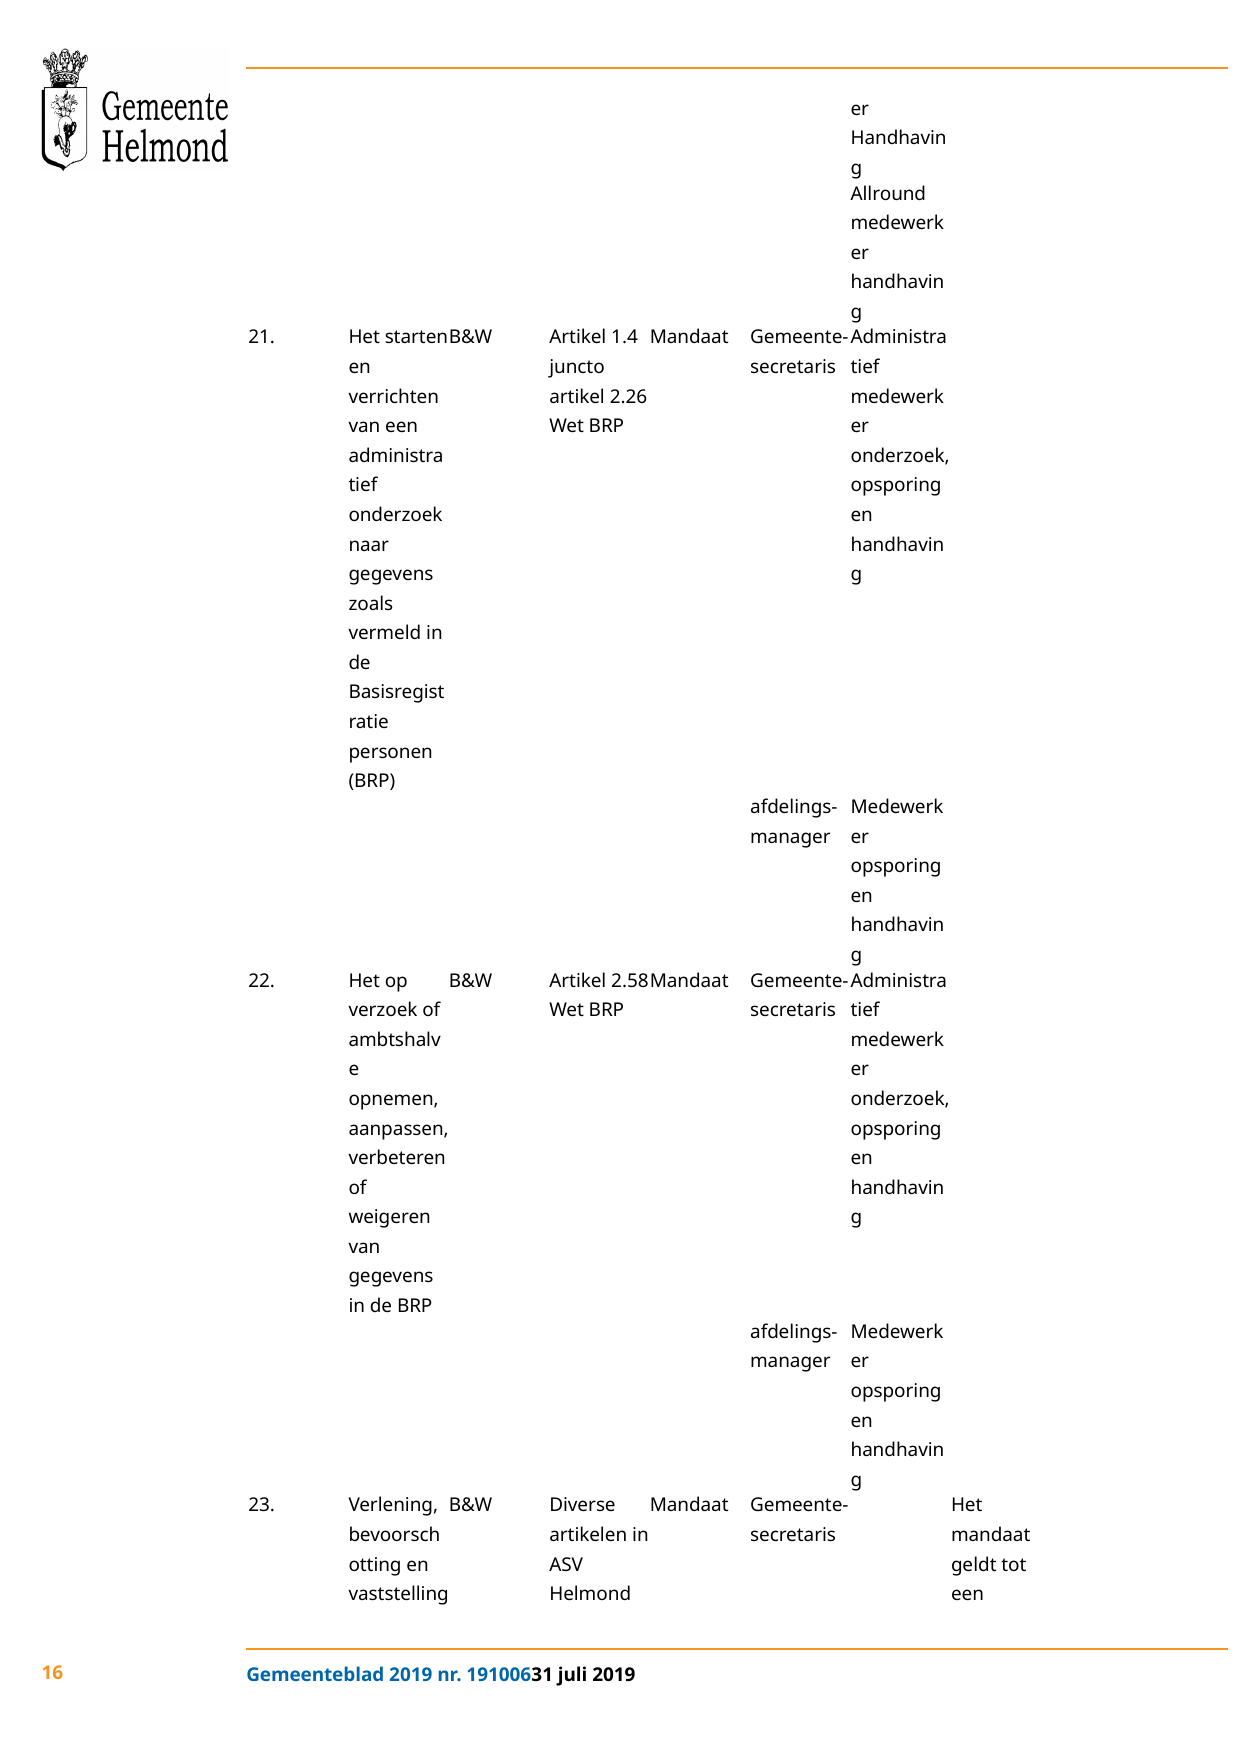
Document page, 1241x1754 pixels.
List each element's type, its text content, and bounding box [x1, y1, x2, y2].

table_cell [951, 324, 1051, 793]
table_cell [449, 793, 549, 967]
table_cell [951, 793, 1051, 967]
table_cell [449, 95, 549, 180]
table_cell B&W [449, 1492, 549, 1606]
table_cell [449, 1318, 549, 1492]
table_cell [248, 95, 348, 180]
table_cell Mandaat [650, 1492, 750, 1606]
table_cell Diverse artikelen in ASV Helmond [549, 1492, 649, 1606]
table_cell [248, 1318, 348, 1492]
table_cell B&W [449, 324, 549, 793]
table_cell Allround medewerker handhaving [850, 180, 951, 324]
table_cell Medewerker opsporing en handhaving [850, 1318, 951, 1492]
table_cell [549, 793, 649, 967]
table_cell [348, 1318, 449, 1492]
table_cell Mandaat [650, 967, 750, 1318]
table_cell 21. [248, 324, 348, 793]
table_cell Het mandaat geldt tot een [951, 1492, 1051, 1606]
table_cell [549, 1318, 649, 1492]
table_cell er Handhaving [850, 95, 951, 180]
table_cell [348, 793, 449, 967]
table_cell [850, 1492, 951, 1606]
table_cell Het op verzoek of ambtshalve opnemen, aanpassen, verbeteren of weigeren van gegevens in de BRP [348, 967, 449, 1318]
table_cell [348, 95, 449, 180]
table_cell [951, 95, 1051, 180]
table_cell [951, 180, 1051, 324]
table_cell [650, 180, 750, 324]
table_cell [549, 180, 649, 324]
table_cell [650, 95, 750, 180]
table_cell 22. [248, 967, 348, 1318]
table_cell [951, 967, 1051, 1318]
table_cell Artikel 2.58 Wet BRP [549, 967, 649, 1318]
table_cell afdelings-manager [750, 793, 850, 967]
table_cell [248, 793, 348, 967]
table_cell Gemeente-secretaris [750, 324, 850, 793]
table_cell 23. [248, 1492, 348, 1606]
table_cell [951, 1318, 1051, 1492]
table_cell Gemeente-secretaris [750, 1492, 850, 1606]
table_cell Administratief medewerker onderzoek, opsporing en handhaving [850, 967, 951, 1318]
table_cell [650, 793, 750, 967]
table_cell Mandaat [650, 324, 750, 793]
table_cell [248, 180, 348, 324]
table_cell [449, 180, 549, 324]
table_cell B&W [449, 967, 549, 1318]
table_cell Administratief medewerker onderzoek, opsporing en handhaving [850, 324, 951, 793]
table_cell Het starten en verrichten van een administratief onderzoek naar gegevens zoals vermeld in de Basisregistratie personen (BRP) [348, 324, 449, 793]
table_cell Artikel 1.4 juncto artikel 2.26 Wet BRP [549, 324, 649, 793]
picture [41, 47, 231, 172]
table_cell afdelings-manager [750, 1318, 850, 1492]
table_cell [650, 1318, 750, 1492]
table_cell [750, 95, 850, 180]
table_cell Gemeente-secretaris [750, 967, 850, 1318]
table_cell [549, 95, 649, 180]
table_cell Medewerker opsporing en handhaving [850, 793, 951, 967]
table_cell Verlening, bevoorschotting en vaststelling [348, 1492, 449, 1606]
table_cell [348, 180, 449, 324]
table_cell [750, 180, 850, 324]
